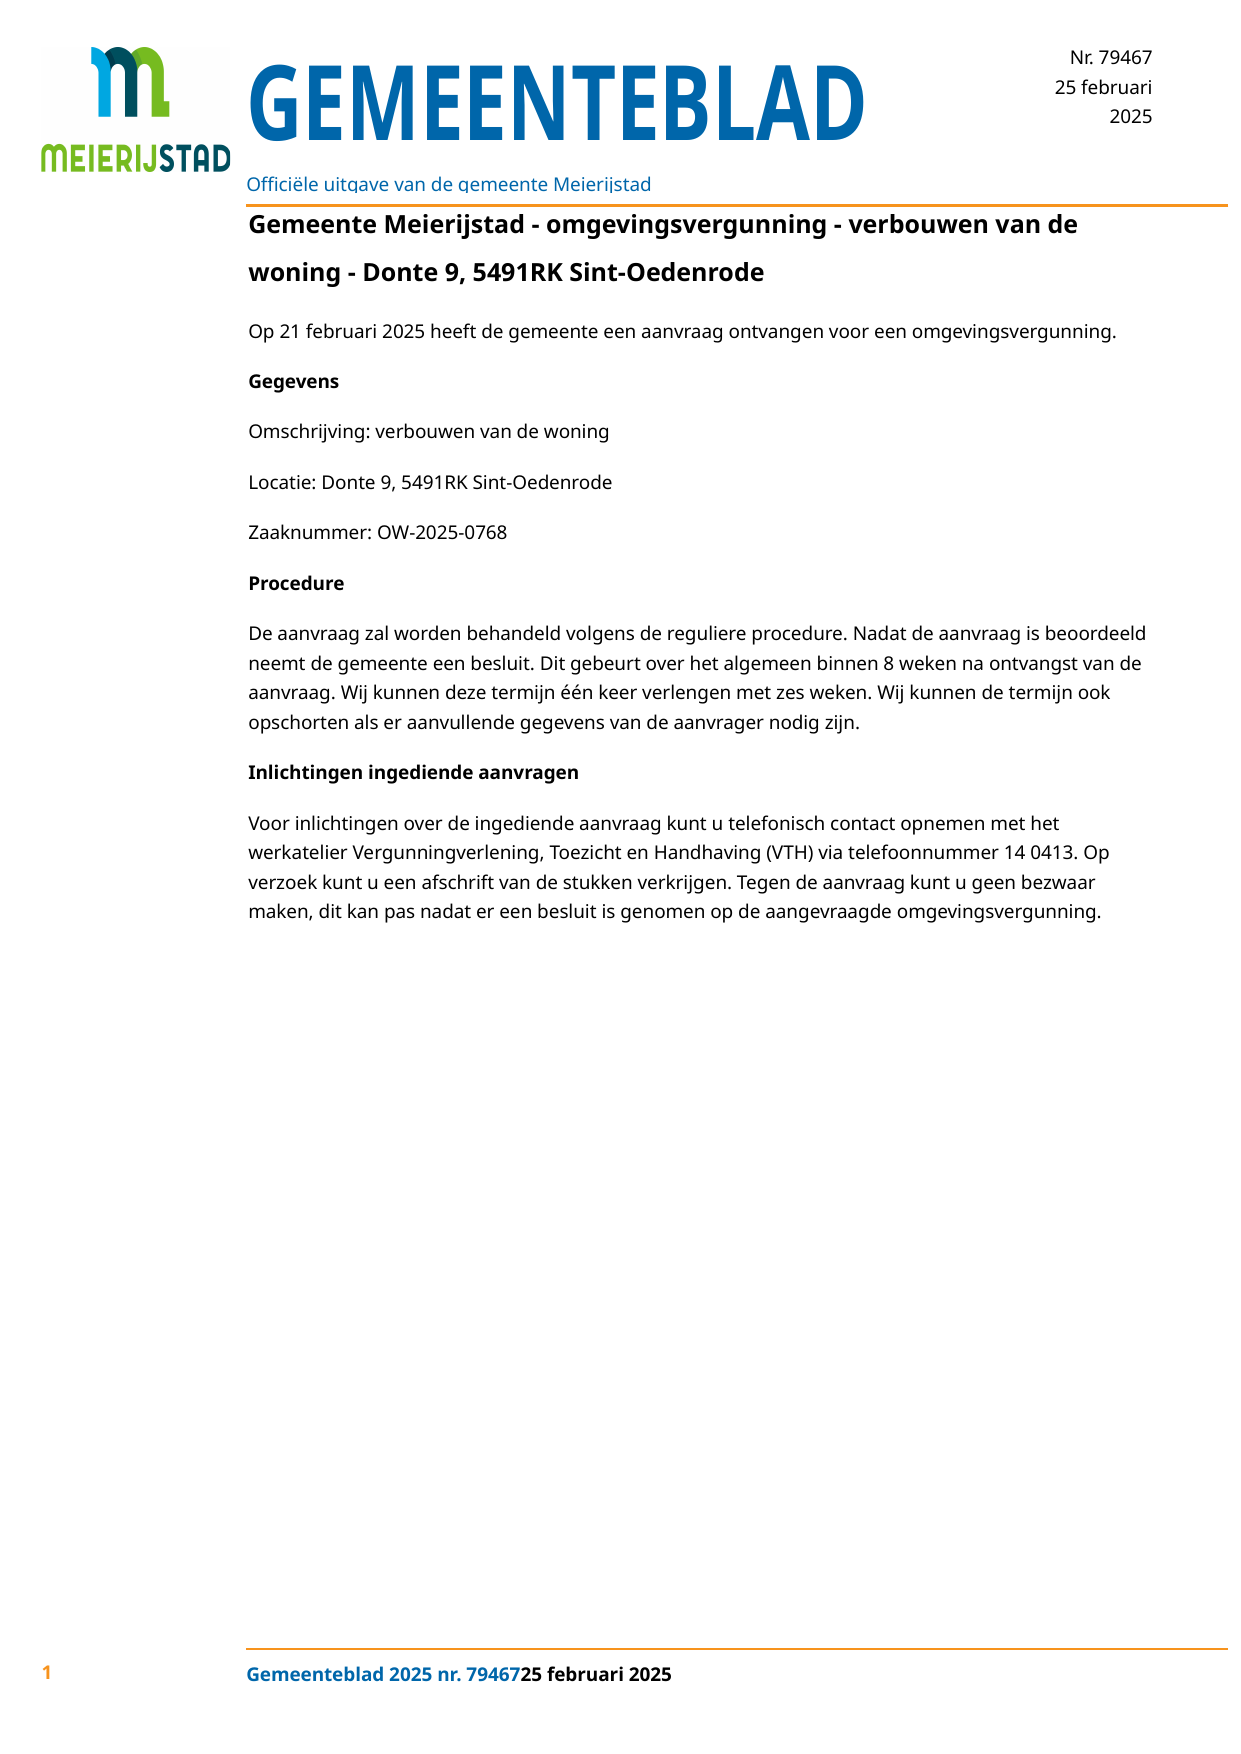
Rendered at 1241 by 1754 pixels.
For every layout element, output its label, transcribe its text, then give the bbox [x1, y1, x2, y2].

picture [41, 47, 231, 172]
text Gegevens [248, 368, 1152, 394]
text Op 21 februari 2025 heeft de gemeente een aanvraag ontvangen voor een omgevingsvergunning. [248, 318, 1152, 344]
text Voor inlichtingen over de ingediende aanvraag kunt u telefonisch contact opnemen met het werkatelier Vergunningverlening, Toezicht en Handhaving (VTH) via telefoonnummer 14 0413. Op verzoek kunt u een afschrift van de stukken verkrijgen. Tegen de aanvraag kunt u geen bezwaar maken, dit kan pas nadat er een besluit is genomen op de aangevraagde omgevingsvergunning. [248, 810, 1152, 924]
text Procedure [248, 570, 1152, 596]
text Inlichtingen ingediende aanvragen [248, 759, 1152, 785]
text Locatie: Donte 9, 5491RK Sint-Oedenrode [248, 469, 1152, 495]
text Zaaknummer: OW-2025-0768 [248, 519, 1152, 545]
text Gemeente Meierijstad - omgevingsvergunning - verbouwen van de woning - Donte 9, 5491RK Sint-Oedenrode [248, 207, 1152, 288]
text De aanvraag zal worden behandeld volgens de reguliere procedure. Nadat de aanvraag is beoordeeld neemt de gemeente een besluit. Dit gebeurt over het algemeen binnen 8 weken na ontvangst van de aanvraag. Wij kunnen deze termijn één keer verlengen met zes weken. Wij kunnen de termijn ook opschorten als er aanvullende gegevens van de aanvrager nodig zijn. [248, 620, 1152, 735]
text Omschrijving: verbouwen van de woning [248, 419, 1152, 444]
